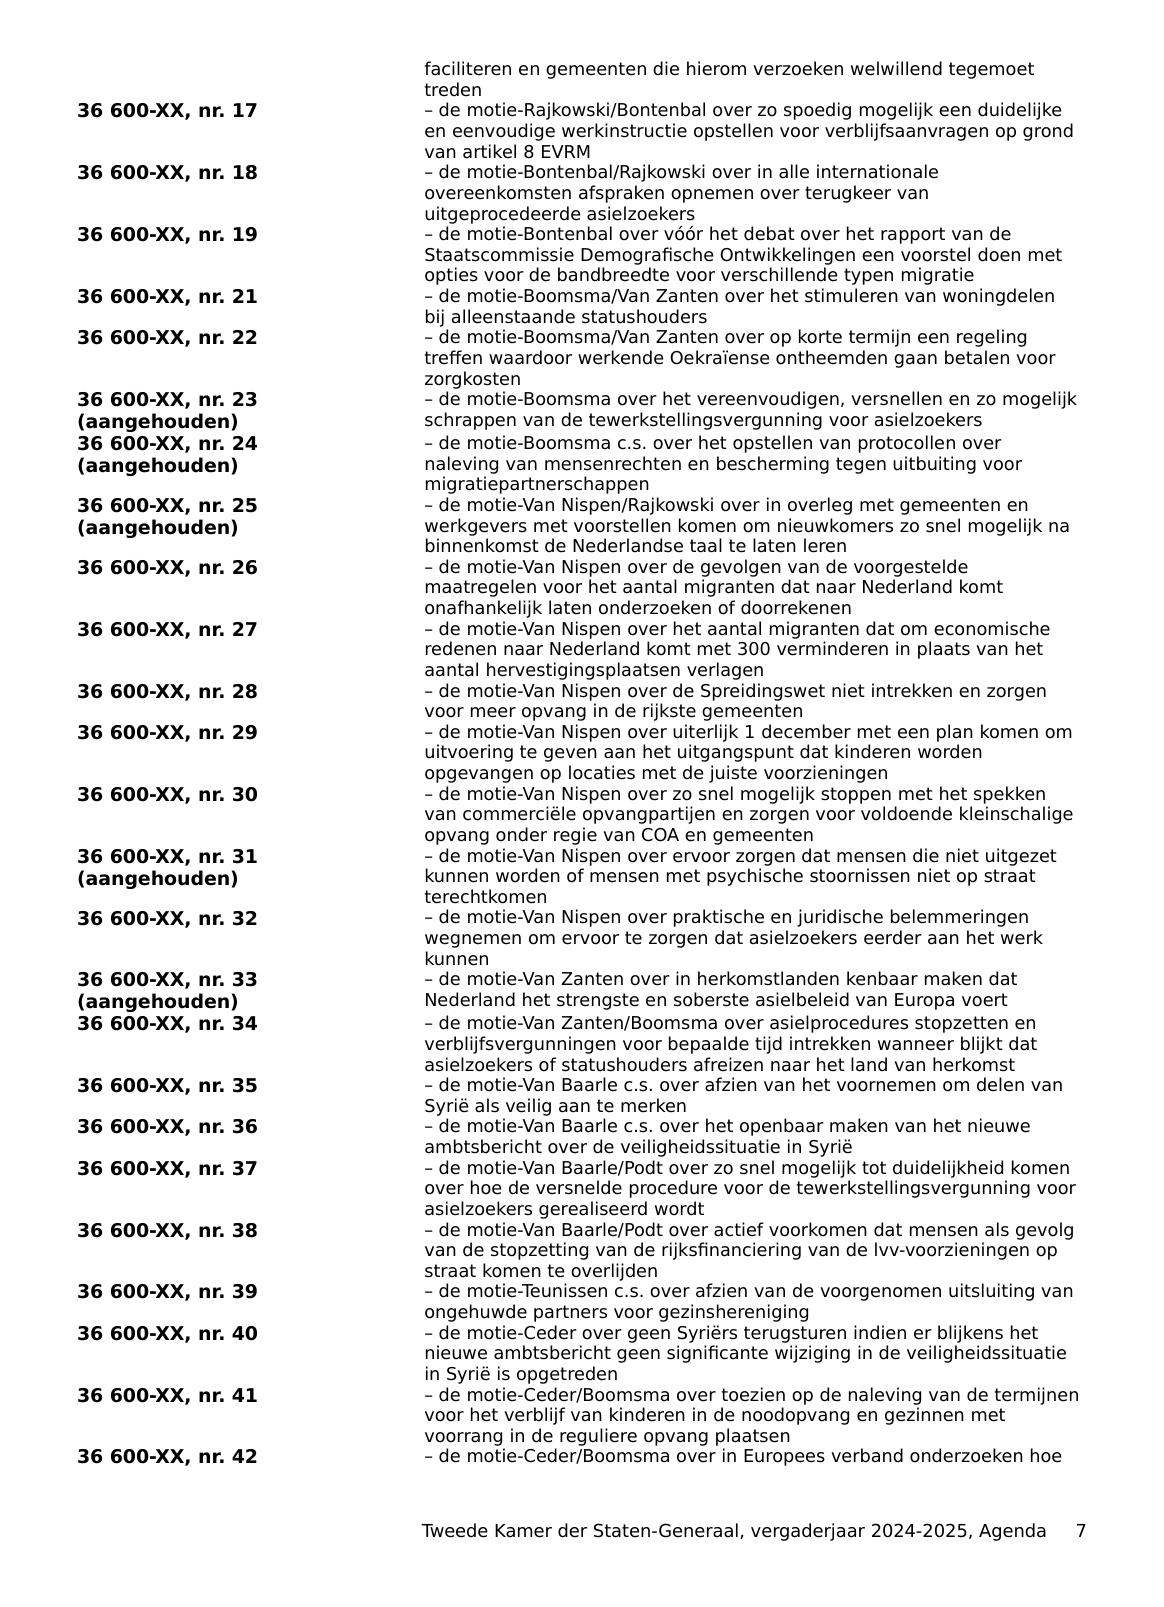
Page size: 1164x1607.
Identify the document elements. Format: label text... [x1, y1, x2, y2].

table_cell [401, 557, 418, 619]
table_cell 36 600-XX, nr. 18 [77, 162, 401, 224]
table_cell – de motie-Rajkowski/Bontenbal over zo spoedig mogelijk een duidelijke en eenvoudige werkinstructie opstellen voor verblijfsaanvragen op grond van artikel 8 EVRM [418, 100, 1087, 162]
table_cell – de motie-Boomsma c.s. over het opstellen van protocollen over naleving van mensenrechten en bescherming tegen uitbuiting voor migratiepartnerschappen [418, 433, 1087, 495]
table_cell [401, 1220, 418, 1281]
table_cell [401, 784, 418, 846]
table_cell – de motie-Van Zanten/Boomsma over asielprocedures stopzetten en verblijfsvergunningen voor bepaalde tijd intrekken wanneer blijkt dat asielzoekers of statushouders afreizen naar het land van herkomst [418, 1013, 1087, 1075]
table_cell – de motie-Bontenbal/Rajkowski over in alle internationale overeenkomsten afspraken opnemen over terugkeer van uitgeprocedeerde asielzoekers [418, 162, 1087, 224]
table_cell [401, 722, 418, 784]
table_cell 36 600-XX, nr. 35 [77, 1075, 401, 1116]
table_cell [401, 1116, 418, 1158]
table_cell [401, 433, 418, 495]
table_cell [401, 908, 418, 969]
table_cell – de motie-Van Nispen over zo snel mogelijk stoppen met het spekken van commerciële opvangpartijen en zorgen voor voldoende kleinschalige opvang onder regie van COA en gemeenten [418, 784, 1087, 846]
table_cell [401, 619, 418, 681]
table_cell [401, 1323, 418, 1384]
table_cell [401, 100, 418, 162]
table_cell 36 600-XX, nr. 26 [77, 557, 401, 619]
table_cell – de motie-Van Nispen over praktische en juridische belemmeringen wegnemen om ervoor te zorgen dat asielzoekers eerder aan het werk kunnen [418, 908, 1087, 969]
table_cell – de motie-Van Zanten over in herkomstlanden kenbaar maken dat Nederland het strengste en soberste asielbeleid van Europa voert [418, 969, 1087, 1013]
table_cell [401, 1446, 418, 1468]
table_cell 36 600-XX, nr. 42 [77, 1446, 401, 1468]
table_cell 36 600-XX, nr. 34 [77, 1013, 401, 1075]
table_cell [401, 1013, 418, 1075]
table_cell – de motie-Van Nispen over het aantal migranten dat om economische redenen naar Nederland komt met 300 verminderen in plaats van het aantal hervestigingsplaatsen verlagen [418, 619, 1087, 681]
table_cell 36 600-XX, nr. 31 (aangehouden) [77, 846, 401, 907]
table_cell – de motie-Ceder/Boomsma over in Europees verband onderzoeken hoe [418, 1446, 1087, 1468]
table_cell [401, 1158, 418, 1219]
table_cell 36 600-XX, nr. 32 [77, 908, 401, 969]
table_cell 36 600-XX, nr. 30 [77, 784, 401, 846]
table_cell 36 600-XX, nr. 33 (aangehouden) [77, 969, 401, 1013]
table_cell – de motie-Van Baarle c.s. over het openbaar maken van het nieuwe ambtsbericht over de veiligheidssituatie in Syrië [418, 1116, 1087, 1158]
table_cell [401, 1385, 418, 1446]
table_cell – de motie-Teunissen c.s. over afzien van de voorgenomen uitsluiting van ongehuwde partners voor gezinshereniging [418, 1281, 1087, 1323]
table_cell 36 600-XX, nr. 39 [77, 1281, 401, 1323]
table_cell [401, 162, 418, 224]
table_cell 36 600-XX, nr. 21 [77, 286, 401, 327]
table_cell 36 600-XX, nr. 24 (aangehouden) [77, 433, 401, 495]
table_cell – de motie-Van Baarle/Podt over actief voorkomen dat mensen als gevolg van de stopzetting van de rijksfinanciering van de lvv-voorzieningen op straat komen te overlijden [418, 1220, 1087, 1281]
table_cell [401, 1075, 418, 1116]
table_cell – de motie-Van Nispen/Rajkowski over in overleg met gemeenten en werkgevers met voorstellen komen om nieuwkomers zo snel mogelijk na binnenkomst de Nederlandse taal te laten leren [418, 495, 1087, 557]
table_cell 36 600-XX, nr. 36 [77, 1116, 401, 1158]
table_cell 36 600-XX, nr. 41 [77, 1385, 401, 1446]
table_cell [401, 224, 418, 286]
table_cell [401, 327, 418, 389]
table_cell [77, 59, 401, 100]
table_cell 36 600-XX, nr. 19 [77, 224, 401, 286]
table_cell [401, 969, 418, 1013]
table_cell [401, 681, 418, 722]
table_cell [401, 846, 418, 907]
table_cell [401, 389, 418, 433]
table_cell – de motie-Ceder over geen Syriërs terugsturen indien er blijkens het nieuwe ambtsbericht geen significante wijziging in de veiligheidssituatie in Syrië is opgetreden [418, 1323, 1087, 1384]
table_cell – de motie-Van Nispen over ervoor zorgen dat mensen die niet uitgezet kunnen worden of mensen met psychische stoornissen niet op straat terechtkomen [418, 846, 1087, 907]
table_cell [401, 59, 418, 100]
table_cell 36 600-XX, nr. 27 [77, 619, 401, 681]
table_cell [401, 495, 418, 557]
table_cell – de motie-Van Baarle c.s. over afzien van het voornemen om delen van Syrië als veilig aan te merken [418, 1075, 1087, 1116]
table_cell – de motie-Bontenbal over vóór het debat over het rapport van de Staatscommissie Demografische Ontwikkelingen een voorstel doen met opties voor de bandbreedte voor verschillende typen migratie [418, 224, 1087, 286]
table_cell 36 600-XX, nr. 25 (aangehouden) [77, 495, 401, 557]
table_cell – de motie-Van Nispen over uiterlijk 1 december met een plan komen om uitvoering te geven aan het uitgangspunt dat kinderen worden opgevangen op locaties met de juiste voorzieningen [418, 722, 1087, 784]
table_cell [401, 1281, 418, 1323]
table_cell – de motie-Van Baarle/Podt over zo snel mogelijk tot duidelijkheid komen over hoe de versnelde procedure voor de tewerkstellingsvergunning voor asielzoekers gerealiseerd wordt [418, 1158, 1087, 1219]
table_cell – de motie-Boomsma/Van Zanten over het stimuleren van woningdelen bij alleenstaande statushouders [418, 286, 1087, 327]
table_cell – de motie-Ceder/Boomsma over toezien op de naleving van de termijnen voor het verblijf van kinderen in de noodopvang en gezinnen met voorrang in de reguliere opvang plaatsen [418, 1385, 1087, 1446]
table_cell 36 600-XX, nr. 28 [77, 681, 401, 722]
table_cell faciliteren en gemeenten die hierom verzoeken welwillend tegemoet treden [418, 59, 1087, 100]
table_cell [401, 286, 418, 327]
table_cell 36 600-XX, nr. 37 [77, 1158, 401, 1219]
table_cell 36 600-XX, nr. 17 [77, 100, 401, 162]
table_cell 36 600-XX, nr. 40 [77, 1323, 401, 1384]
table_cell 36 600-XX, nr. 29 [77, 722, 401, 784]
table_cell – de motie-Van Nispen over de gevolgen van de voorgestelde maatregelen voor het aantal migranten dat naar Nederland komt onafhankelijk laten onderzoeken of doorrekenen [418, 557, 1087, 619]
table_cell – de motie-Boomsma/Van Zanten over op korte termijn een regeling treffen waardoor werkende Oekraïense ontheemden gaan betalen voor zorgkosten [418, 327, 1087, 389]
table_cell 36 600-XX, nr. 38 [77, 1220, 401, 1281]
table_cell 36 600-XX, nr. 22 [77, 327, 401, 389]
table_cell 36 600-XX, nr. 23 (aangehouden) [77, 389, 401, 433]
table_cell – de motie-Boomsma over het vereenvoudigen, versnellen en zo mogelijk schrappen van de tewerkstellingsvergunning voor asielzoekers [418, 389, 1087, 433]
table_cell – de motie-Van Nispen over de Spreidingswet niet intrekken en zorgen voor meer opvang in de rijkste gemeenten [418, 681, 1087, 722]
